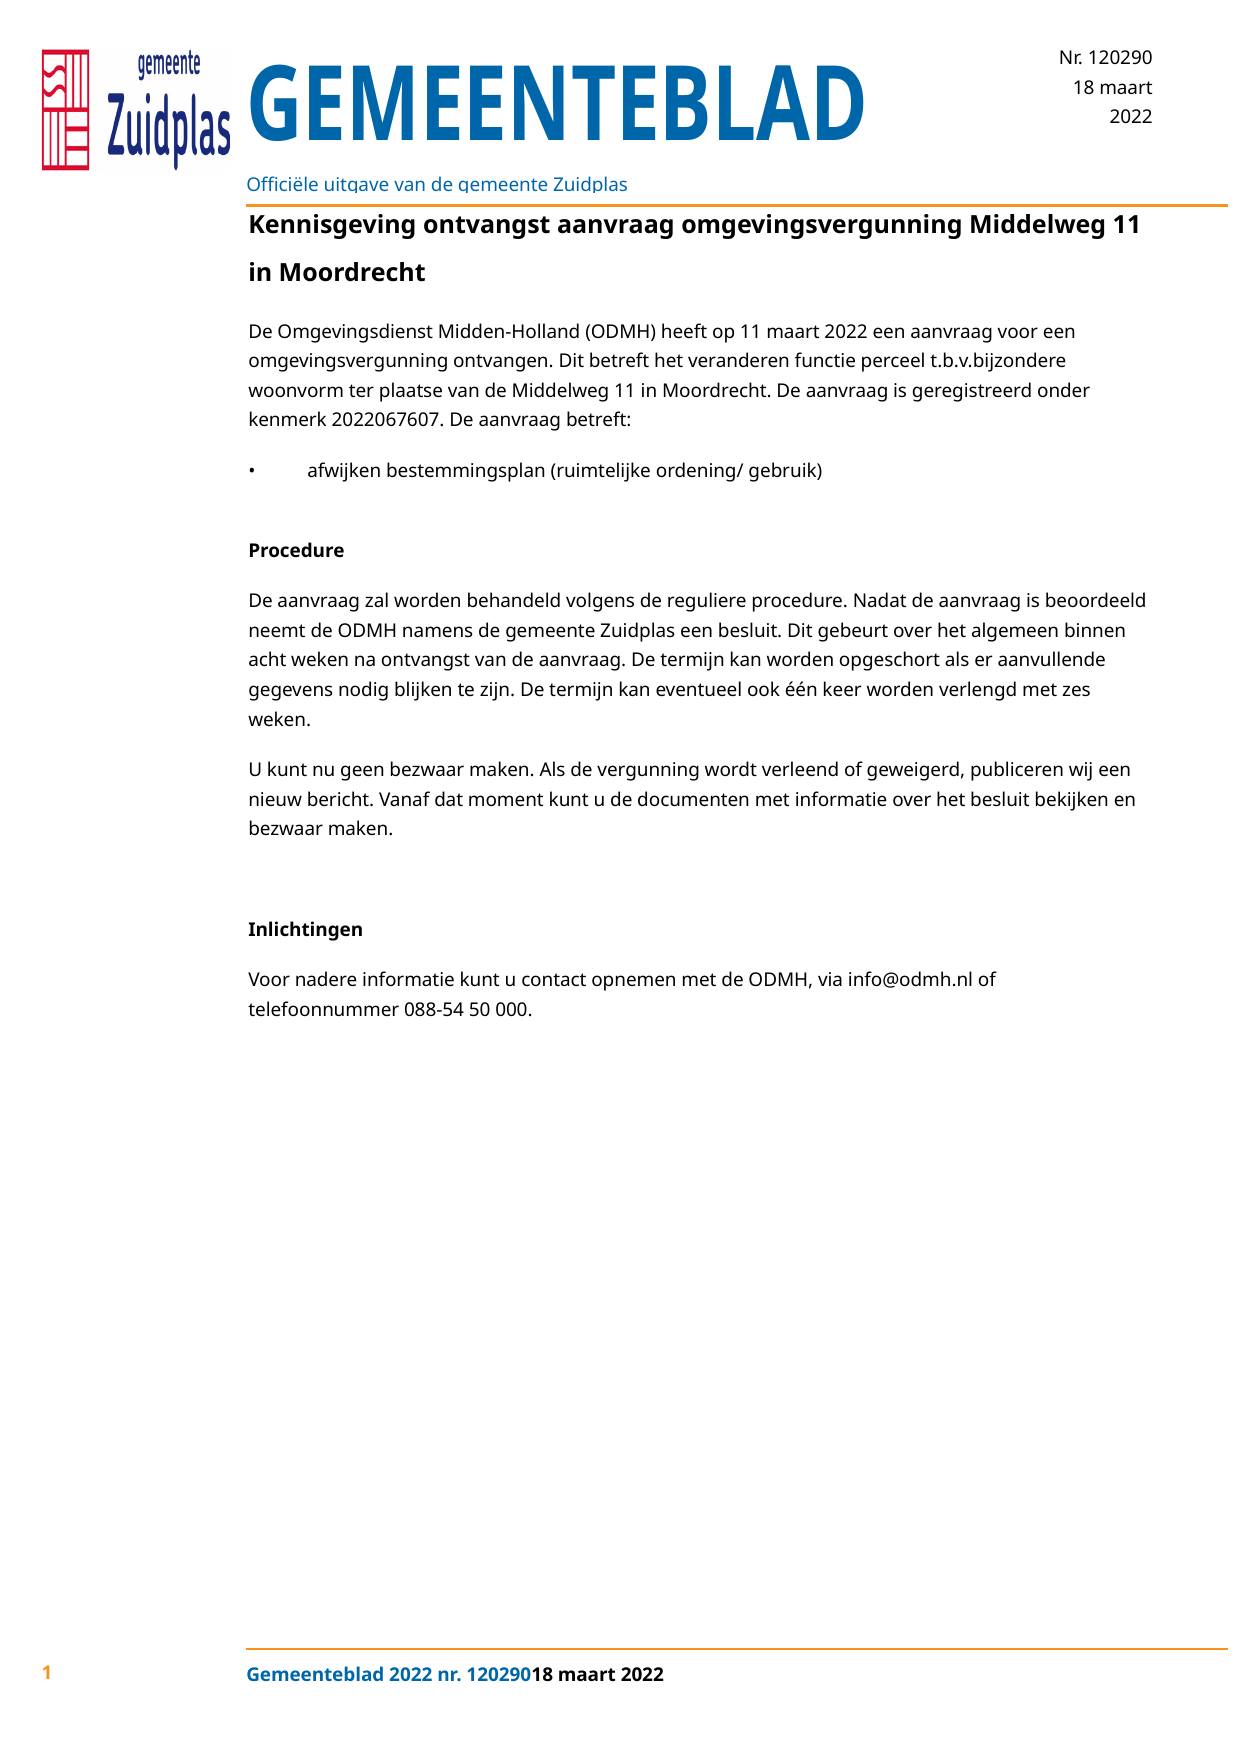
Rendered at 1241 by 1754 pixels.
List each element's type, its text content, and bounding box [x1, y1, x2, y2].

text U kunt nu geen bezwaar maken. Als de vergunning wordt verleend of geweigerd, publiceren wij een nieuw bericht. Vanaf dat moment kunt u de documenten met informatie over het besluit bekijken en bezwaar maken. [248, 756, 1152, 841]
text De aanvraag zal worden behandeld volgens de reguliere procedure. Nadat de aanvraag is beoordeeld neemt de ODMH namens de gemeente Zuidplas een besluit. Dit gebeurt over het algemeen binnen acht weken na ontvangst van de aanvraag. De termijn kan worden opgeschort als er aanvullende gegevens nodig blijken te zijn. De termijn kan eventueel ook één keer worden verlengd met zes weken. [248, 587, 1152, 732]
list afwijken bestemmingsplan (ruimtelijke ordening/ gebruik) [248, 457, 1152, 483]
text Kennisgeving ontvangst aanvraag omgevingsvergunning Middelweg 11 in Moordrecht [248, 207, 1152, 288]
text Inlichtingen [248, 916, 1152, 942]
text Procedure [248, 537, 1152, 563]
text Voor nadere informatie kunt u contact opnemen met de ODMH, via info@odmh.nl of telefoonnummer 088-54 50 000. [248, 967, 1152, 1022]
text De Omgevingsdienst Midden-Holland (ODMH) heeft op 11 maart 2022 een aanvraag voor een omgevingsvergunning ontvangen. Dit betreft het veranderen functie perceel t.b.v.bijzondere woonvorm ter plaatse van de Middelweg 11 in Moordrecht. De aanvraag is geregistreerd onder kenmerk 2022067607. De aanvraag betreft: [248, 318, 1152, 432]
picture [41, 47, 231, 172]
